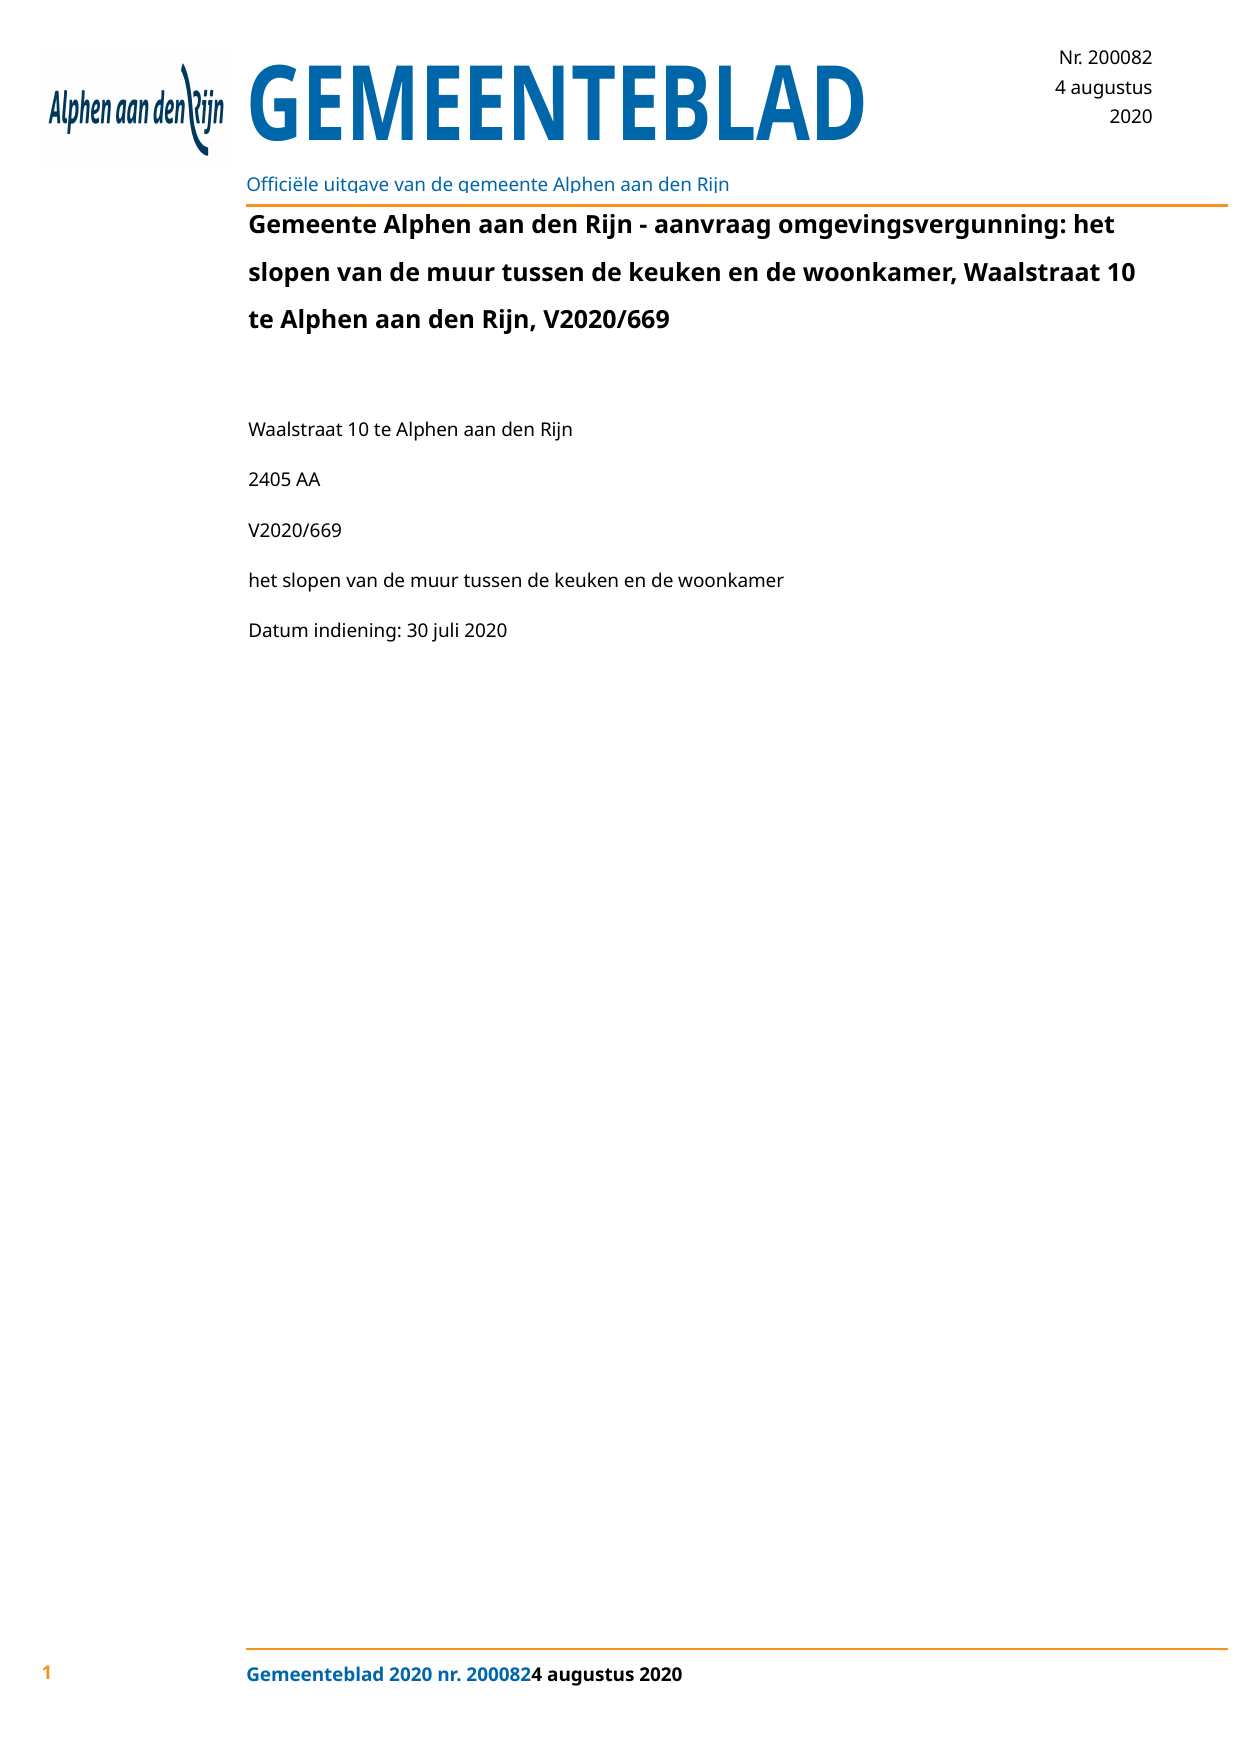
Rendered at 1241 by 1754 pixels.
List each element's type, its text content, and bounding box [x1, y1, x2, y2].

text 2405 AA [248, 466, 1152, 492]
text Gemeente Alphen aan den Rijn - aanvraag omgevingsvergunning: het slopen van de muur tussen de keuken en de woonkamer, Waalstraat 10 te Alphen aan den Rijn, V2020/669 [248, 207, 1152, 336]
text Waalstraat 10 te Alphen aan den Rijn [248, 416, 1152, 442]
text het slopen van de muur tussen de keuken en de woonkamer [248, 567, 1152, 593]
picture [41, 47, 231, 172]
text V2020/669 [248, 517, 1152, 542]
text Datum indiening: 30 juli 2020 [248, 618, 1152, 643]
